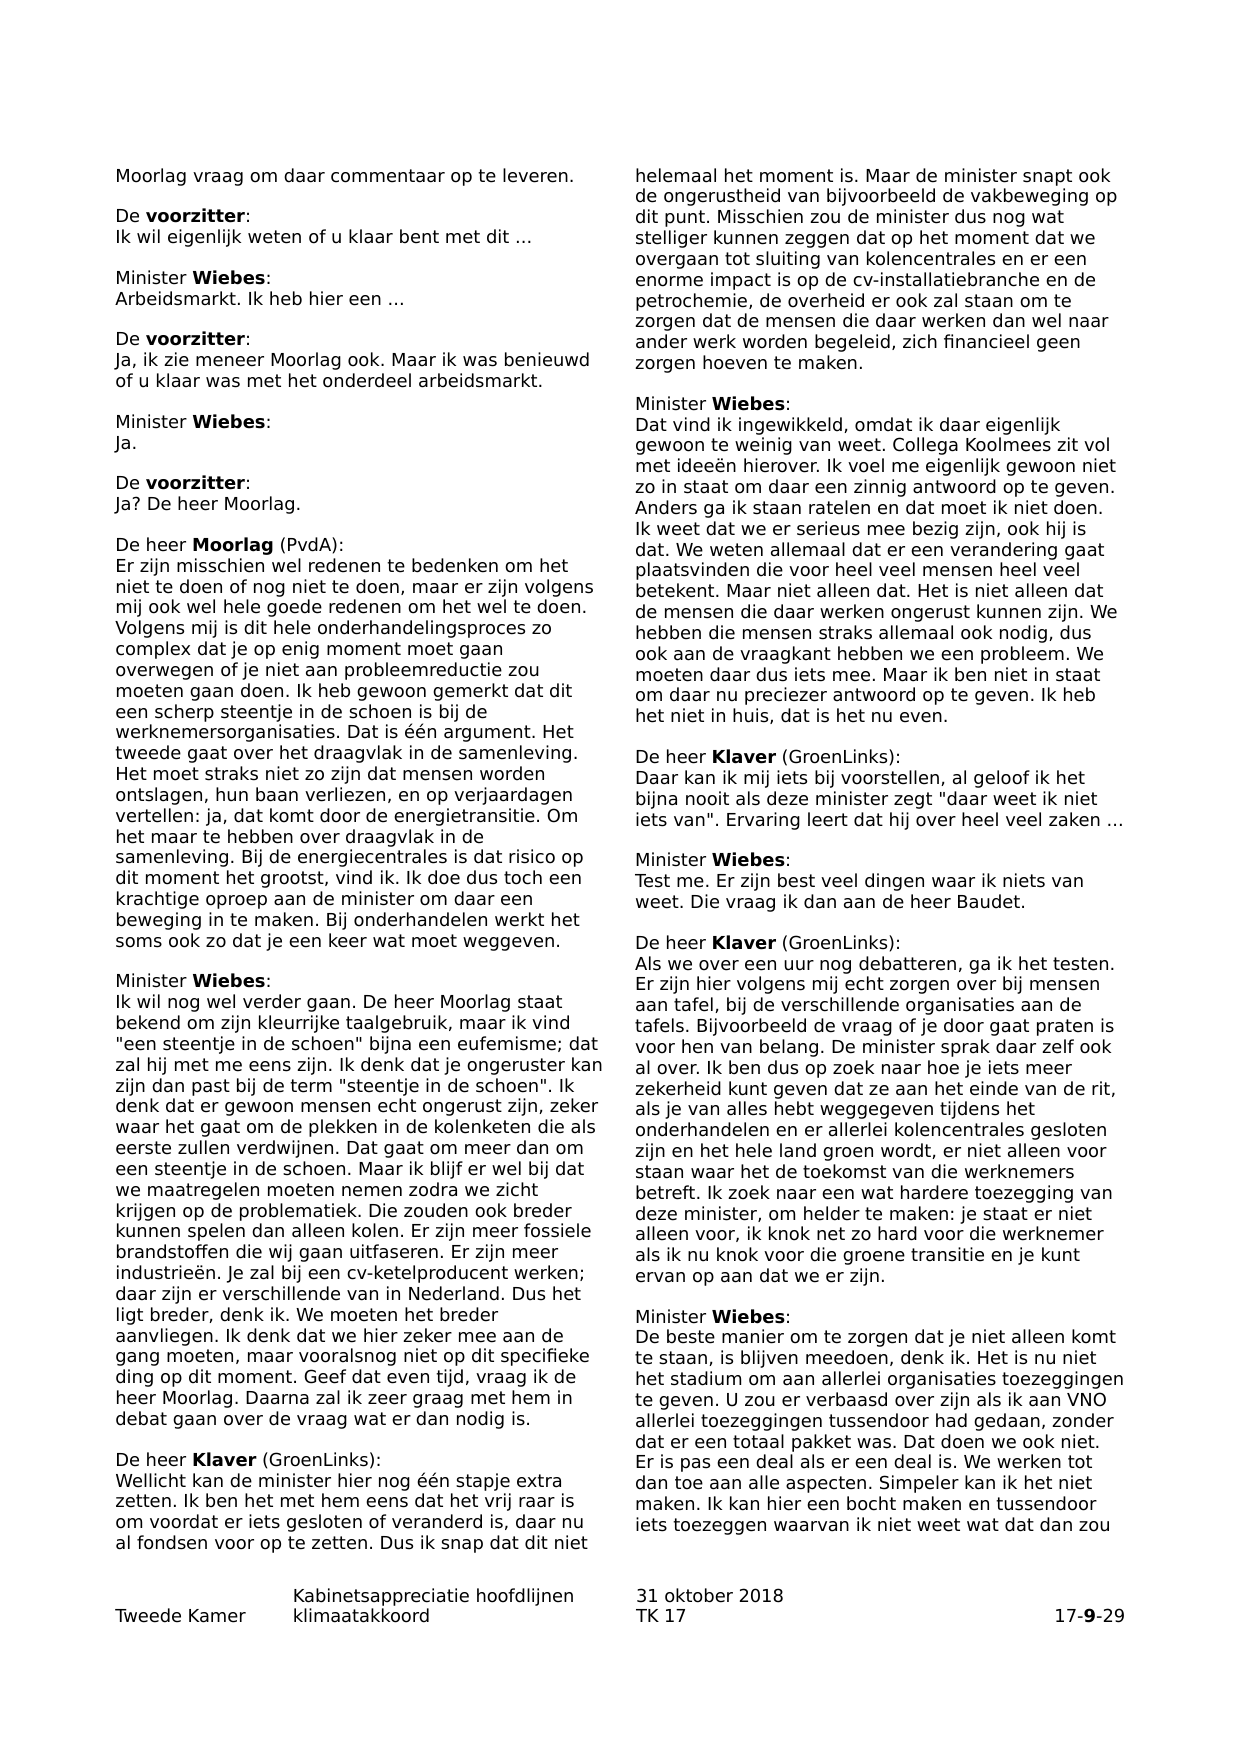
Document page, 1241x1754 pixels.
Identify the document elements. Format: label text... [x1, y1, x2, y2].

text Ja, ik zie meneer Moorlag ook. Maar ik was benieuwd of u klaar was met het onderdeel arbeidsmarkt. [115, 350, 605, 392]
text Minister Wiebes: [635, 850, 1125, 871]
text Dat vind ik ingewikkeld, omdat ik daar eigenlijk gewoon te weinig van weet. Collega Koolmees zit vol met ideeën hierover. Ik voel me eigenlijk gewoon niet zo in staat om daar een zinnig antwoord op te geven. Anders ga ik staan ratelen en dat moet ik niet doen. Ik weet dat we er serieus mee bezig zijn, ook hij is dat. We weten allemaal dat er een verandering gaat plaatsvinden die voor heel veel mensen heel veel betekent. Maar niet alleen dat. Het is niet alleen dat de mensen die daar werken ongerust kunnen zijn. We hebben die mensen straks allemaal ook nodig, dus ook aan de vraagkant hebben we een probleem. We moeten daar dus iets mee. Maar ik ben niet in staat om daar nu preciezer antwoord op te geven. Ik heb het niet in huis, dat is het nu even. [635, 414, 1125, 727]
text Moorlag vraag om daar commentaar op te leveren. [115, 165, 605, 186]
text Minister Wiebes: [635, 394, 1125, 414]
text Er zijn misschien wel redenen te bedenken om het niet te doen of nog niet te doen, maar er zijn volgens mij ook wel hele goede redenen om het wel te doen. Volgens mij is dit hele onderhandelingsproces zo complex dat je op enig moment moet gaan overwegen of je niet aan probleemreductie zou moeten gaan doen. Ik heb gewoon gemerkt dat dit een scherp steentje in de schoen is bij de werknemersorganisaties. Dat is één argument. Het tweede gaat over het draagvlak in de samenleving. Het moet straks niet zo zijn dat mensen worden ontslagen, hun baan verliezen, en op verjaardagen vertellen: ja, dat komt door de energietransitie. Om het maar te hebben over draagvlak in de samenleving. Bij de energiecentrales is dat risico op dit moment het grootst, vind ik. Ik doe dus toch een krachtige oproep aan de minister om daar een beweging in te maken. Bij onderhandelen werkt het soms ook zo dat je een keer wat moet weggeven. [115, 556, 605, 951]
text Minister Wiebes: [115, 268, 605, 288]
text Wellicht kan de minister hier nog één stapje extra zetten. Ik ben het met hem eens dat het vrij raar is om voordat er iets gesloten of veranderd is, daar nu al fondsen voor op te zetten. Dus ik snap dat dit niet [115, 1470, 605, 1554]
text Daar kan ik mij iets bij voorstellen, al geloof ik het bijna nooit als deze minister zegt "daar weet ik niet iets van". Ervaring leert dat hij over heel veel zaken ... [635, 768, 1125, 830]
text Minister Wiebes: [635, 1307, 1125, 1327]
text Ja? De heer Moorlag. [115, 494, 605, 515]
text De voorzitter: [115, 206, 605, 227]
text Als we over een uur nog debatteren, ga ik het testen. Er zijn hier volgens mij echt zorgen over bij mensen aan tafel, bij de verschillende organisaties aan de tafels. Bijvoorbeeld de vraag of je door gaat praten is voor hen van belang. De minister sprak daar zelf ook al over. Ik ben dus op zoek naar hoe je iets meer zekerheid kunt geven dat ze aan het einde van de rit, als je van alles hebt weggegeven tijdens het onderhandelen en er allerlei kolencentrales gesloten zijn en het hele land groen wordt, er niet alleen voor staan waar het de toekomst van die werknemers betreft. Ik zoek naar een wat hardere toezegging van deze minister, om helder te maken: je staat er niet alleen voor, ik knok net zo hard voor die werknemer als ik nu knok voor die groene transitie en je kunt ervan op aan dat we er zijn. [635, 953, 1125, 1287]
text De beste manier om te zorgen dat je niet alleen komt te staan, is blijven meedoen, denk ik. Het is nu niet het stadium om aan allerlei organisaties toezeggingen te geven. U zou er verbaasd over zijn als ik aan VNO allerlei toezeggingen tussendoor had gedaan, zonder dat er een totaal pakket was. Dat doen we ook niet. Er is pas een deal als er een deal is. We werken tot dan toe aan alle aspecten. Simpeler kan ik het niet maken. Ik kan hier een bocht maken en tussendoor iets toezeggen waarvan ik niet weet wat dat dan zou [635, 1327, 1125, 1536]
text Ik wil eigenlijk weten of u klaar bent met dit ... [115, 227, 605, 248]
text De heer Moorlag (PvdA): [115, 535, 605, 556]
text Minister Wiebes: [115, 971, 605, 992]
text De heer Klaver (GroenLinks): [635, 747, 1125, 768]
text Ik wil nog wel verder gaan. De heer Moorlag staat bekend om zijn kleurrijke taalgebruik, maar ik vind "een steentje in de schoen" bijna een eufemisme; dat zal hij met me eens zijn. Ik denk dat je ongeruster kan zijn dan past bij de term "steentje in de schoen". Ik denk dat er gewoon mensen echt ongerust zijn, zeker waar het gaat om de plekken in de kolenketen die als eerste zullen verdwijnen. Dat gaat om meer dan om een steentje in de schoen. Maar ik blijf er wel bij dat we maatregelen moeten nemen zodra we zicht krijgen op de problematiek. Die zouden ook breder kunnen spelen dan alleen kolen. Er zijn meer fossiele brandstoffen die wij gaan uitfaseren. Er zijn meer industrieën. Je zal bij een cv-ketelproducent werken; daar zijn er verschillende van in Nederland. Dus het ligt breder, denk ik. We moeten het breder aanvliegen. Ik denk dat we hier zeker mee aan de gang moeten, maar vooralsnog niet op dit specifieke ding op dit moment. Geef dat even tijd, vraag ik de heer Moorlag. Daarna zal ik zeer graag met hem in debat gaan over de vraag wat er dan nodig is. [115, 992, 605, 1429]
text De voorzitter: [115, 329, 605, 350]
text De voorzitter: [115, 473, 605, 494]
text Test me. Er zijn best veel dingen waar ik niets van weet. Die vraag ik dan aan de heer Baudet. [635, 871, 1125, 912]
text De heer Klaver (GroenLinks): [115, 1449, 605, 1470]
text Arbeidsmarkt. Ik heb hier een ... [115, 288, 605, 309]
text Minister Wiebes: [115, 412, 605, 432]
text De heer Klaver (GroenLinks): [635, 932, 1125, 953]
text Ja. [115, 432, 605, 453]
text helemaal het moment is. Maar de minister snapt ook de ongerustheid van bijvoorbeeld de vakbeweging op dit punt. Misschien zou de minister dus nog wat stelliger kunnen zeggen dat op het moment dat we overgaan tot sluiting van kolencentrales en er een enorme impact is op de cv-installatiebranche en de petrochemie, de overheid er ook zal staan om te zorgen dat de mensen die daar werken dan wel naar ander werk worden begeleid, zich financieel geen zorgen hoeven te maken. [635, 165, 1125, 374]
